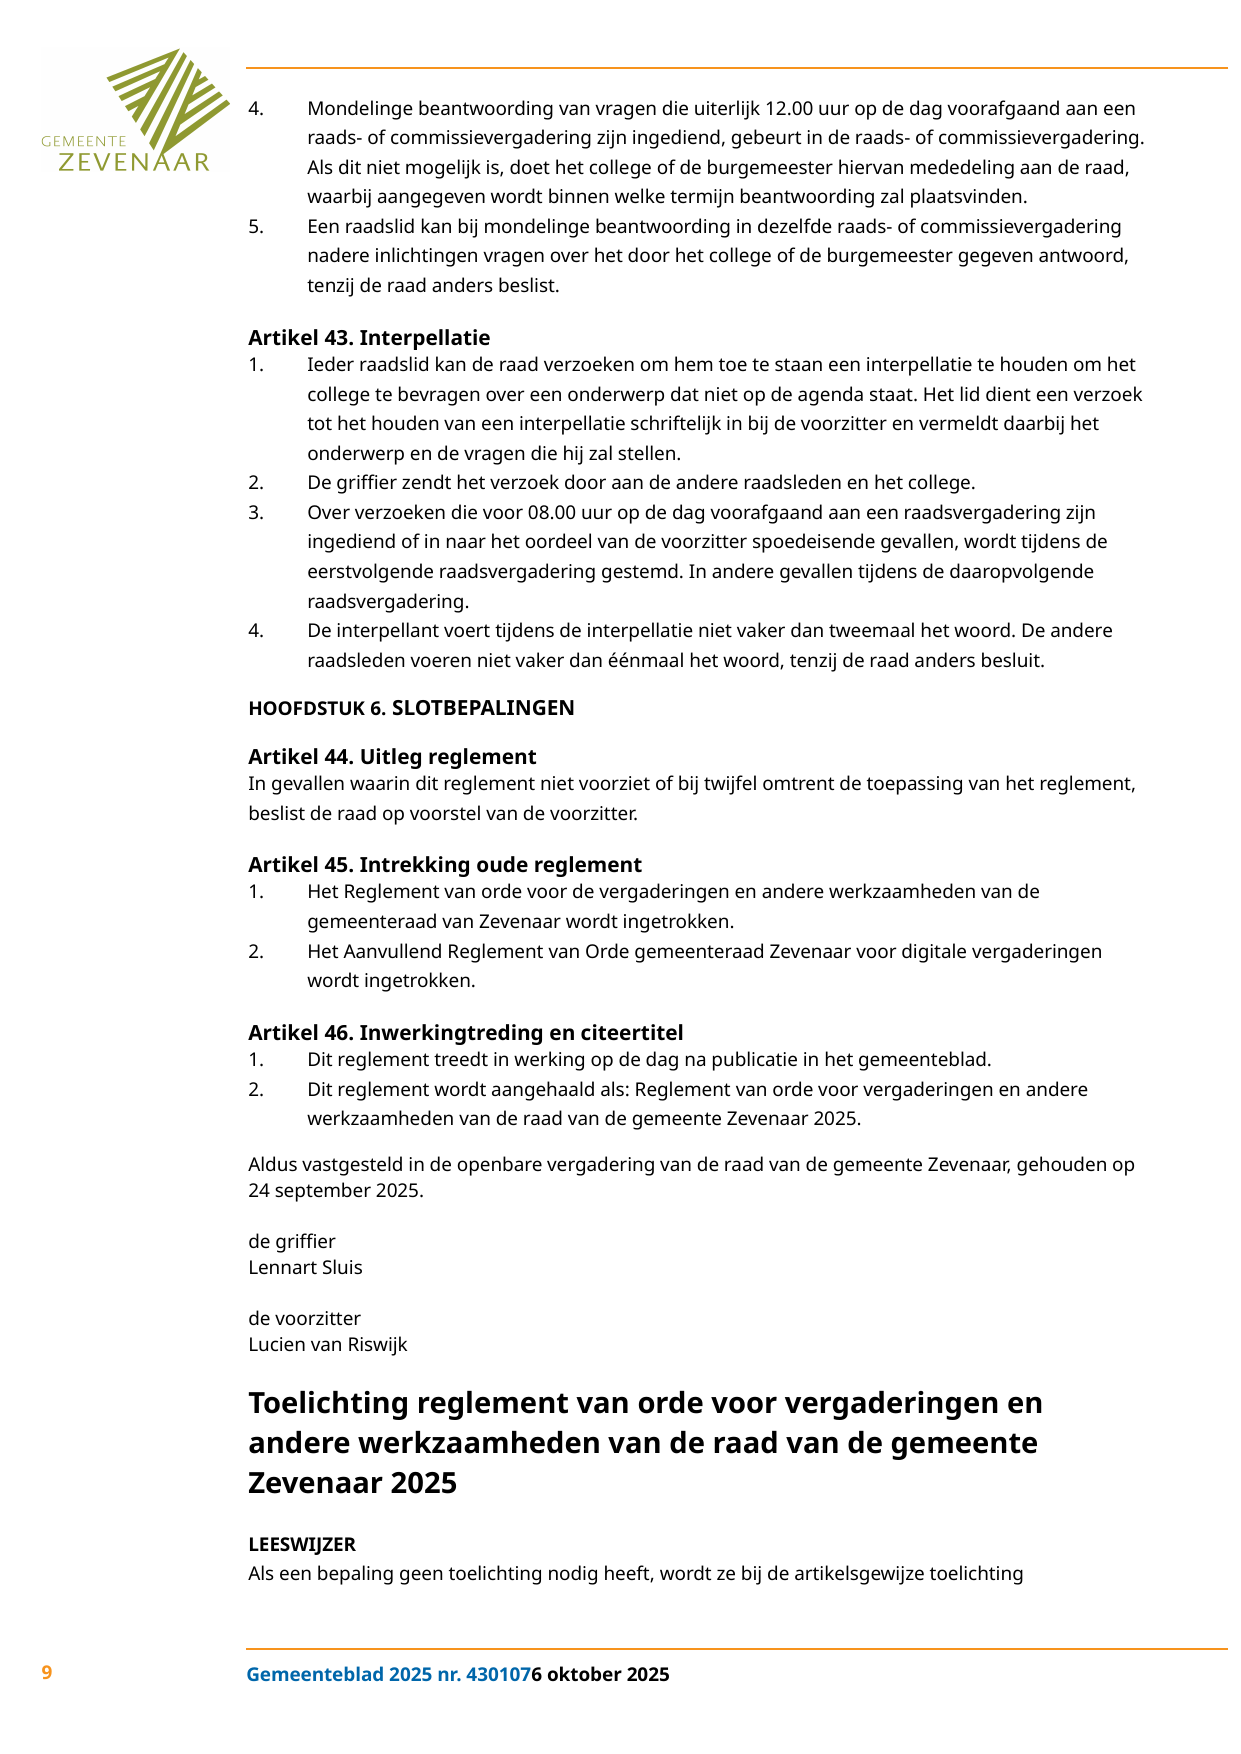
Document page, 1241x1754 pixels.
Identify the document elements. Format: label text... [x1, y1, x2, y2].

text Artikel 46. Inwerkingtreding en citeertitel [248, 1018, 1152, 1046]
list Het Reglement van orde voor de vergaderingen en andere werkzaamheden van de gemeenteraad van Zevenaar wordt ingetrokken. [248, 879, 1152, 934]
text Lucien van Riswijk [248, 1331, 1152, 1357]
picture [41, 47, 231, 172]
text LEESWIJZER [248, 1531, 1152, 1557]
list Ieder raadslid kan de raad verzoeken om hem toe te staan een interpellatie te houden om het college te bevragen over een onderwerp dat niet op de agenda staat. Het lid dient een verzoek tot het houden van een interpellatie schriftelijk in bij de voorzitter en vermeldt daarbij het onderwerp en de vragen die hij zal stellen. [248, 351, 1152, 466]
text Artikel 45. Intrekking oude reglement [248, 850, 1152, 879]
text Artikel 43. Interpellatie [248, 323, 1152, 351]
list De interpellant voert tijdens de interpellatie niet vaker dan tweemaal het woord. De andere raadsleden voeren niet vaker dan éénmaal het woord, tenzij de raad anders besluit. [248, 617, 1152, 673]
text In gevallen waarin dit reglement niet voorziet of bij twijfel omtrent de toepassing van het reglement, beslist de raad op voorstel van de voorzitter. [248, 770, 1152, 826]
text de voorzitter [248, 1306, 1152, 1331]
text de griffier [248, 1228, 1152, 1254]
list Een raadslid kan bij mondelinge beantwoording in dezelfde raads- of commissievergadering nadere inlichtingen vragen over het door het college of de burgemeester gegeven antwoord, tenzij de raad anders beslist. [248, 213, 1152, 298]
list Mondelinge beantwoording van vragen die uiterlijk 12.00 uur op de dag voorafgaand aan een raads- of commissievergadering zijn ingediend, gebeurt in de raads- of commissievergadering. Als dit niet mogelijk is, doet het college of de burgemeester hiervan mededeling aan de raad, waarbij aangegeven wordt binnen welke termijn beantwoording zal plaatsvinden. [248, 95, 1152, 209]
list De griffier zendt het verzoek door aan de andere raadsleden en het college. [248, 469, 1152, 495]
list Dit reglement wordt aangehaald als: Reglement van orde voor vergaderingen en andere werkzaamheden van de raad van de gemeente Zevenaar 2025. [248, 1076, 1152, 1131]
text Artikel 44. Uitleg reglement [248, 742, 1152, 770]
text Als een bepaling geen toelichting nodig heeft, wordt ze bij de artikelsgewijze toelichting [248, 1561, 1152, 1586]
text HOOFDSTUK 6. SLOTBEPALINGEN [248, 693, 1152, 721]
list Het Aanvullend Reglement van Orde gemeenteraad Zevenaar voor digitale vergaderingen wordt ingetrokken. [248, 938, 1152, 993]
text Aldus vastgesteld in de openbare vergadering van de raad van de gemeente Zevenaar, gehouden op 24 september 2025. [248, 1151, 1152, 1203]
list Over verzoeken die voor 08.00 uur op de dag voorafgaand aan een raadsvergadering zijn ingediend of in naar het oordeel van de voorzitter spoedeisende gevallen, wordt tijdens de eerstvolgende raadsvergadering gestemd. In andere gevallen tijdens de daaropvolgende raadsvergadering. [248, 499, 1152, 613]
list Dit reglement treedt in werking op de dag na publicatie in het gemeenteblad. [248, 1046, 1152, 1072]
text Toelichting reglement van orde voor vergaderingen en andere werkzaamheden van de raad van de gemeente Zevenaar 2025 [248, 1383, 1152, 1502]
text Lennart Sluis [248, 1254, 1152, 1280]
